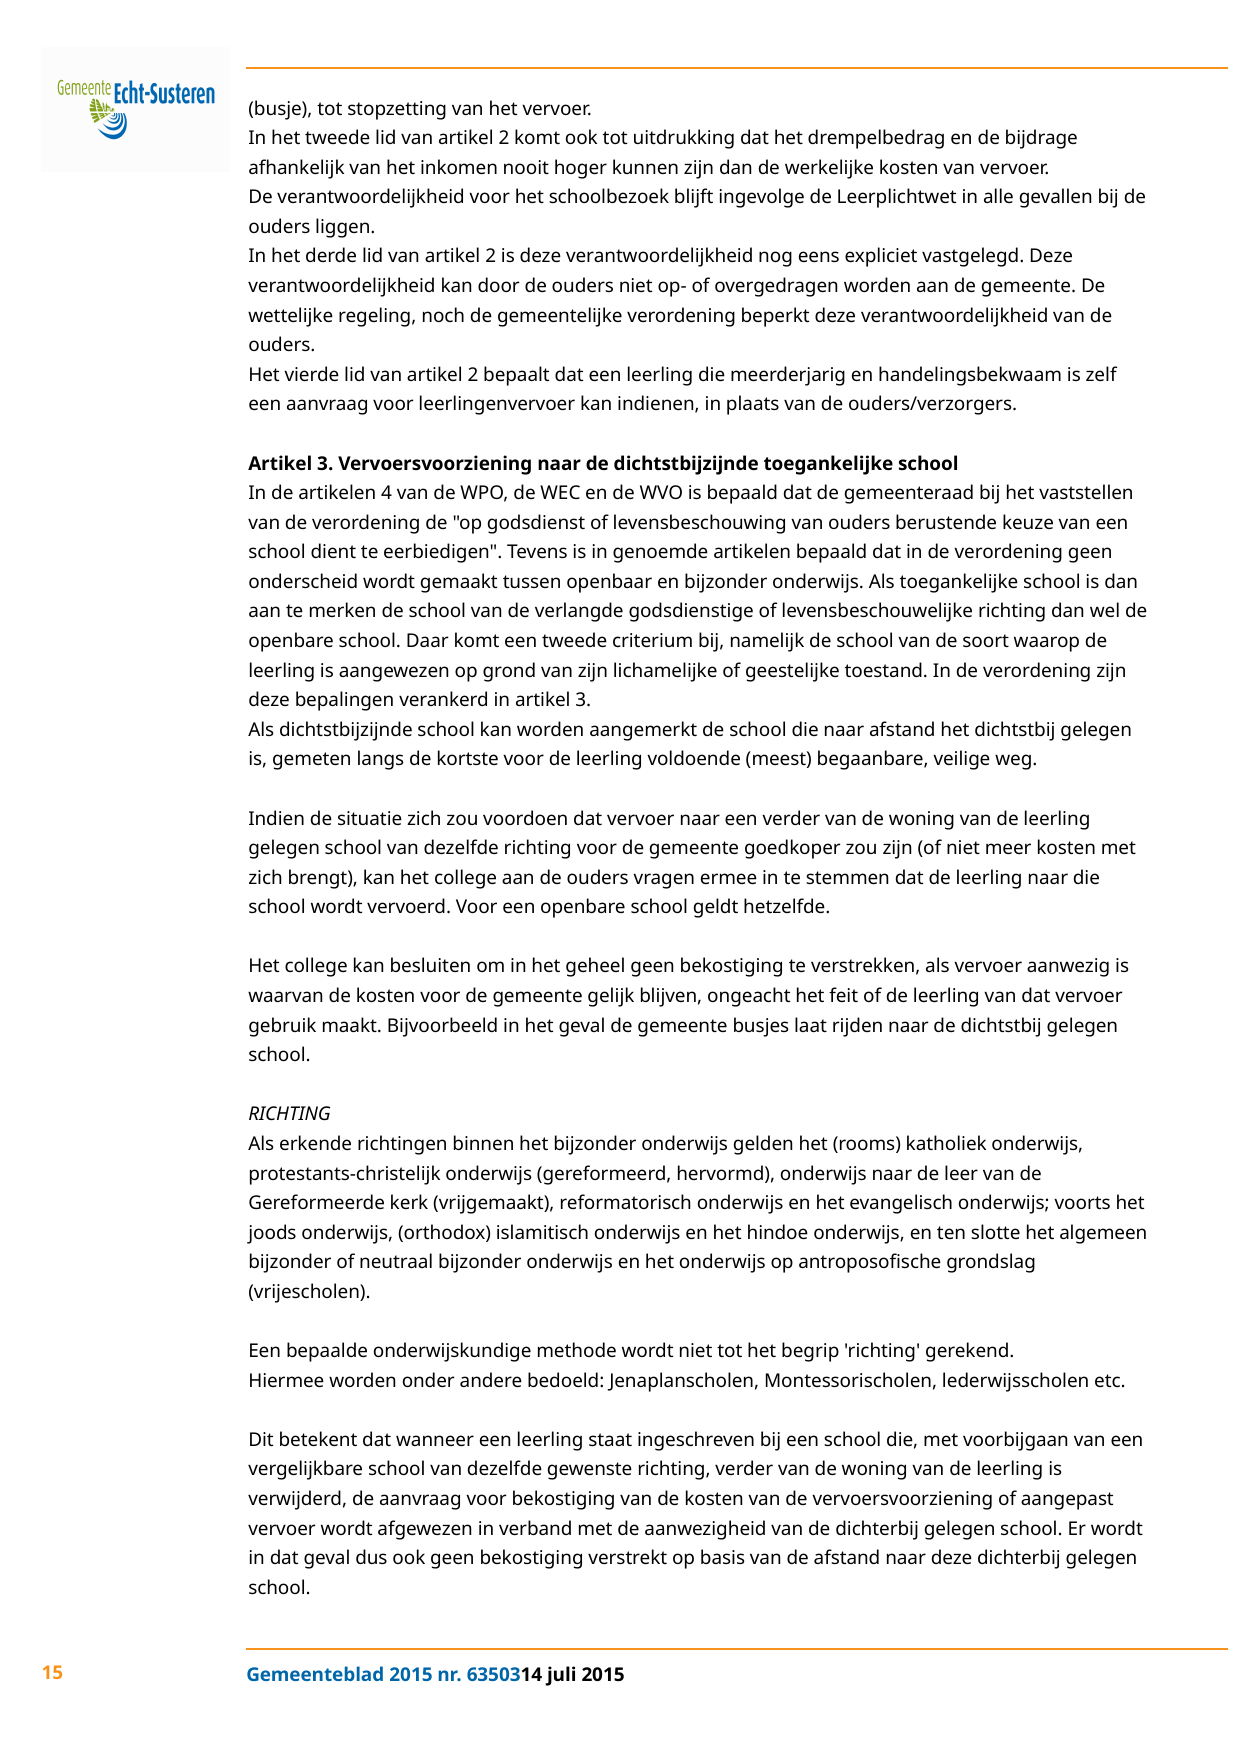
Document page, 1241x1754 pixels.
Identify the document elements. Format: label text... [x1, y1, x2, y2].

text RICHTING [248, 1101, 1152, 1126]
text Als erkende richtingen binnen het bijzonder onderwijs gelden het (rooms) katholiek onderwijs, protestants-christelijk onderwijs (gereformeerd, hervormd), onderwijs naar de leer van de Gereformeerde kerk (vrijgemaakt), reformatorisch onderwijs en het evangelisch onderwijs; voorts het joods onderwijs, (orthodox) islamitisch onderwijs en het hindoe onderwijs, en ten slotte het algemeen bijzonder of neutraal bijzonder onderwijs en het onderwijs op antroposofische grondslag (vrijescholen). [248, 1130, 1152, 1304]
text (busje), tot stopzetting van het vervoer. [248, 95, 1152, 121]
text Indien de situatie zich zou voordoen dat vervoer naar een verder van de woning van de leerling gelegen school van dezelfde richting voor de gemeente goedkoper zou zijn (of niet meer kosten met zich brengt), kan het college aan de ouders vragen ermee in te stemmen dat de leerling naar die school wordt vervoerd. Voor een openbare school geldt hetzelfde. [248, 805, 1152, 919]
text Een bepaalde onderwijskundige methode wordt niet tot het begrip 'richting' gerekend. [248, 1337, 1152, 1363]
text Hiermee worden onder andere bedoeld: Jenaplanscholen, Montessorischolen, lederwijsscholen etc. [248, 1367, 1152, 1393]
text Het vierde lid van artikel 2 bepaalt dat een leerling die meerderjarig en handelingsbekwaam is zelf een aanvraag voor leerlingenvervoer kan indienen, in plaats van de ouders/verzorgers. [248, 361, 1152, 416]
text Dit betekent dat wanneer een leerling staat ingeschreven bij een school die, met voorbijgaan van een vergelijkbare school van dezelfde gewenste richting, verder van de woning van de leerling is verwijderd, de aanvraag voor bekostiging van de kosten van de vervoersvoorziening of aangepast vervoer wordt afgewezen in verband met de aanwezigheid van de dichterbij gelegen school. Er wordt in dat geval dus ook geen bekostiging verstrekt op basis van de afstand naar deze dichterbij gelegen school. [248, 1426, 1152, 1600]
text In het tweede lid van artikel 2 komt ook tot uitdrukking dat het drempelbedrag en de bijdrage afhankelijk van het inkomen nooit hoger kunnen zijn dan de werkelijke kosten van vervoer. [248, 124, 1152, 180]
text Als dichtstbijzijnde school kan worden aangemerkt de school die naar afstand het dichtstbij gelegen is, gemeten langs de kortste voor de leerling voldoende (meest) begaanbare, veilige weg. [248, 716, 1152, 771]
text In het derde lid van artikel 2 is deze verantwoordelijkheid nog eens expliciet vastgelegd. Deze verantwoordelijkheid kan door de ouders niet op- of overgedragen worden aan de gemeente. De wettelijke regeling, noch de gemeentelijke verordening beperkt deze verantwoordelijkheid van de ouders. [248, 243, 1152, 357]
text De verantwoordelijkheid voor het schoolbezoek blijft ingevolge de Leerplichtwet in alle gevallen bij de ouders liggen. [248, 183, 1152, 239]
text Het college kan besluiten om in het geheel geen bekostiging te verstrekken, als vervoer aanwezig is waarvan de kosten voor de gemeente gelijk blijven, ongeacht het feit of de leerling van dat vervoer gebruik maakt. Bijvoorbeeld in het geval de gemeente busjes laat rijden naar de dichtstbij gelegen school. [248, 953, 1152, 1067]
text In de artikelen 4 van de WPO, de WEC en de WVO is bepaald dat de gemeenteraad bij het vaststellen van de verordening de "op godsdienst of levensbeschouwing van ouders berustende keuze van een school dient te eerbiedigen". Tevens is in genoemde artikelen bepaald dat in de verordening geen onderscheid wordt gemaakt tussen openbaar en bijzonder onderwijs. Als toegankelijke school is dan aan te merken de school van de verlangde godsdienstige of levensbeschouwelijke richting dan wel de openbare school. Daar komt een tweede criterium bij, namelijk de school van de soort waarop de leerling is aangewezen op grond van zijn lichamelijke of geestelijke toestand. In de verordening zijn deze bepalingen verankerd in artikel 3. [248, 479, 1152, 712]
text Artikel 3. Vervoersvoorziening naar de dichtstbijzijnde toegankelijke school [248, 450, 1152, 476]
picture [41, 47, 231, 172]
